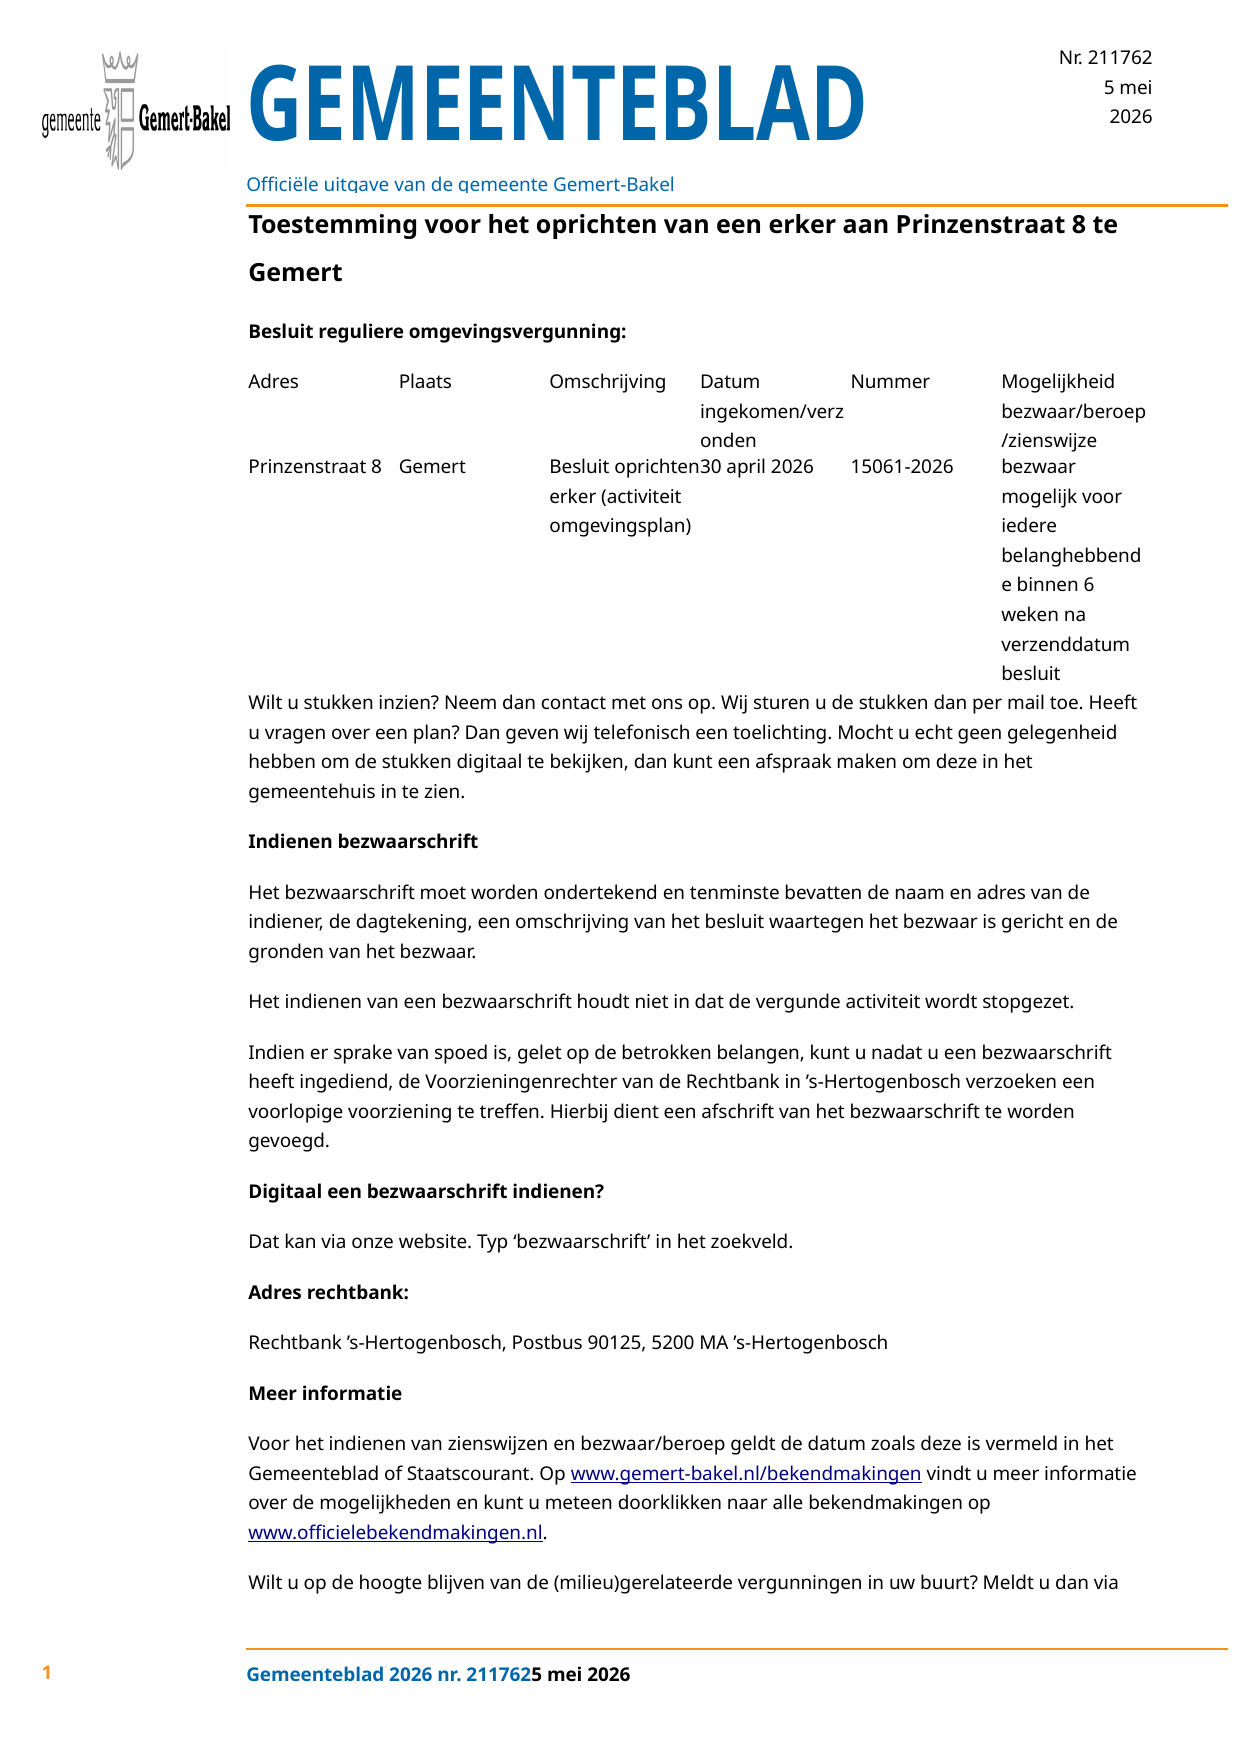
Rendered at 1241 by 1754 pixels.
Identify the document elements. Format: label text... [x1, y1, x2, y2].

text Het bezwaarschrift moet worden ondertekend en tenminste bevatten de naam en adres van de indiener, de dagtekening, een omschrijving van het besluit waartegen het bezwaar is gericht en de gronden van het bezwaar. [248, 879, 1152, 964]
text Wilt u stukken inzien? Neem dan contact met ons op. Wij sturen u de stukken dan per mail toe. Heeft u vragen over een plan? Dan geven wij telefonisch een toelichting. Mocht u echt geen gelegenheid hebben om de stukken digitaal te bekijken, dan kunt een afspraak maken om deze in het gemeentehuis in te zien. [248, 689, 1152, 804]
text Adres rechtbank: [248, 1279, 1152, 1305]
text Het indienen van een bezwaarschrift houdt niet in dat de vergunde activiteit wordt stopgezet. [248, 988, 1152, 1014]
table_cell bezwaar mogelijk voor iedere belanghebbende binnen 6 weken na verzenddatum besluit [1001, 453, 1152, 686]
table_header Adres [248, 369, 398, 453]
text Meer informatie [248, 1380, 1152, 1406]
text Rechtbank ’s-Hertogenbosch, Postbus 90125, 5200 MA ’s-Hertogenbosch [248, 1329, 1152, 1355]
table_cell 30 april 2026 [700, 453, 850, 686]
table_cell 15061-2026 [850, 453, 1001, 686]
table_cell Gemert [399, 453, 549, 686]
table_cell Besluit oprichten erker (activiteit omgevingsplan) [549, 453, 700, 686]
text Besluit reguliere omgevingsvergunning: [248, 318, 1152, 344]
table_header Nummer [850, 369, 1001, 453]
table_cell Prinzenstraat 8 [248, 453, 398, 686]
table_header Omschrijving [549, 369, 700, 453]
text Wilt u op de hoogte blijven van de (milieu)gerelateerde vergunningen in uw buurt? Meldt u dan via [248, 1569, 1152, 1595]
text Voor het indienen van zienswijzen en bezwaar/beroep geldt de datum zoals deze is vermeld in het Gemeenteblad of Staatscourant. Op www.gemert-bakel.nl/bekendmakingen vindt u meer informatie over de mogelijkheden en kunt u meteen doorklikken naar alle bekendmakingen op www.officielebekendmakingen.nl. [248, 1430, 1152, 1545]
text Indien er sprake van spoed is, gelet op de betrokken belangen, kunt u nadat u een bezwaarschrift heeft ingediend, de Voorzieningenrechter van de Rechtbank in ’s-Hertogenbosch verzoeken een voorlopige voorziening te treffen. Hierbij dient een afschrift van het bezwaarschrift te worden gevoegd. [248, 1039, 1152, 1153]
table_header Mogelijkheid bezwaar/beroep/zienswijze [1001, 369, 1152, 453]
table_header Datum ingekomen/verzonden [700, 369, 850, 453]
text Toestemming voor het oprichten van een erker aan Prinzenstraat 8 te Gemert [248, 207, 1152, 288]
text Digitaal een bezwaarschrift indienen? [248, 1178, 1152, 1204]
picture [41, 47, 231, 172]
table_header Plaats [399, 369, 549, 453]
text Dat kan via onze website. Typ ‘bezwaarschrift’ in het zoekveld. [248, 1228, 1152, 1254]
text Indienen bezwaarschrift [248, 828, 1152, 854]
